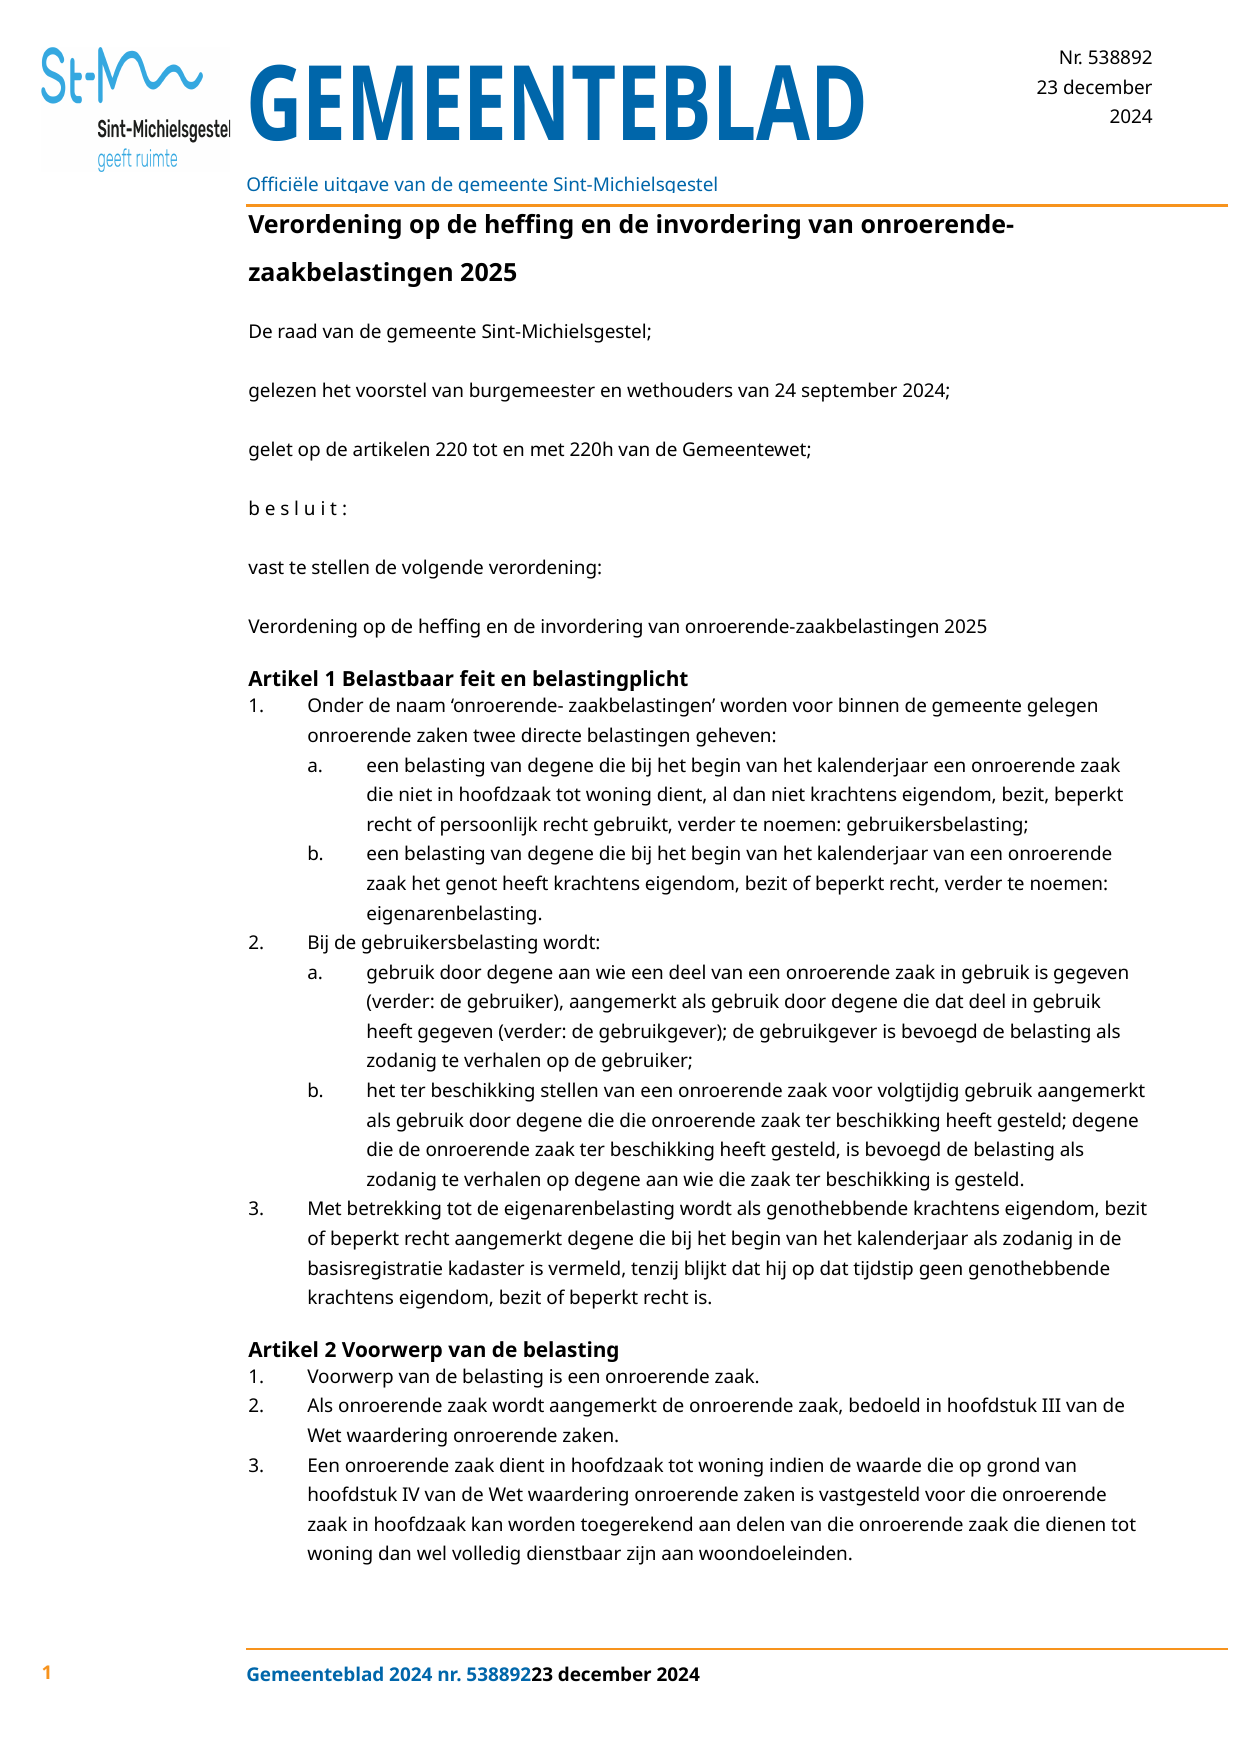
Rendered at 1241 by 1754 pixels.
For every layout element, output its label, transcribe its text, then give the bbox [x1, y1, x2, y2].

text De raad van de gemeente Sint-Michielsgestel; [248, 318, 1152, 344]
text Verordening op de heffing en de invordering van onroerende-zaakbelastingen 2025 [248, 614, 1152, 639]
picture [41, 47, 231, 172]
list een belasting van degene die bij het begin van het kalenderjaar een onroerende zaak die niet in hoofdzaak tot woning dient, al dan niet krachtens eigendom, bezit, beperkt recht of persoonlijk recht gebruikt, verder te noemen: gebruikersbelasting; [307, 752, 1152, 837]
list Met betrekking tot de eigenarenbelasting wordt als genothebbende krachtens eigendom, bezit of beperkt recht aangemerkt degene die bij het begin van het kalenderjaar als zodanig in de basisregistratie kadaster is vermeld, tenzij blijkt dat hij op dat tijdstip geen genothebbende krachtens eigendom, bezit of beperkt recht is. [248, 1196, 1152, 1310]
text Artikel 2 Voorwerp van de belasting [248, 1335, 1152, 1363]
list Als onroerende zaak wordt aangemerkt de onroerende zaak, bedoeld in hoofdstuk III van de Wet waardering onroerende zaken. [248, 1393, 1152, 1448]
list een belasting van degene die bij het begin van het kalenderjaar van een onroerende zaak het genot heeft krachtens eigendom, bezit of beperkt recht, verder te noemen: eigenarenbelasting. [307, 841, 1152, 925]
list het ter beschikking stellen van een onroerende zaak voor volgtijdig gebruik aangemerkt als gebruik door degene die die onroerende zaak ter beschikking heeft gesteld; degene die de onroerende zaak ter beschikking heeft gesteld, is bevoegd de belasting als zodanig te verhalen op degene aan wie die zaak ter beschikking is gesteld. [307, 1077, 1152, 1192]
list gebruik door degene aan wie een deel van een onroerende zaak in gebruik is gegeven (verder: de gebruiker), aangemerkt als gebruik door degene die dat deel in gebruik heeft gegeven (verder: de gebruikgever); de gebruikgever is bevoegd de belasting als zodanig te verhalen op de gebruiker; [307, 959, 1152, 1073]
list Een onroerende zaak dient in hoofdzaak tot woning indien de waarde die op grond van hoofdstuk IV van de Wet waardering onroerende zaken is vastgesteld voor die onroerende zaak in hoofdzaak kan worden toegerekend aan delen van die onroerende zaak die dienen tot woning dan wel volledig dienstbaar zijn aan woondoeleinden. [248, 1452, 1152, 1566]
text vast te stellen de volgende verordening: [248, 554, 1152, 580]
list Voorwerp van de belasting is een onroerende zaak. [248, 1363, 1152, 1389]
text Verordening op de heffing en de invordering van onroerende-zaakbelastingen 2025 [248, 207, 1152, 288]
list Bij de gebruikersbelasting wordt: [248, 929, 1152, 955]
list Onder de naam ‘onroerende- zaakbelastingen’ worden voor binnen de gemeente gelegen onroerende zaken twee directe belastingen geheven: [248, 693, 1152, 748]
text gelet op de artikelen 220 tot en met 220h van de Gemeentewet; [248, 436, 1152, 462]
text Artikel 1 Belastbaar feit en belastingplicht [248, 664, 1152, 693]
text b e s l u i t : [248, 495, 1152, 521]
text gelezen het voorstel van burgemeester en wethouders van 24 september 2024; [248, 377, 1152, 403]
